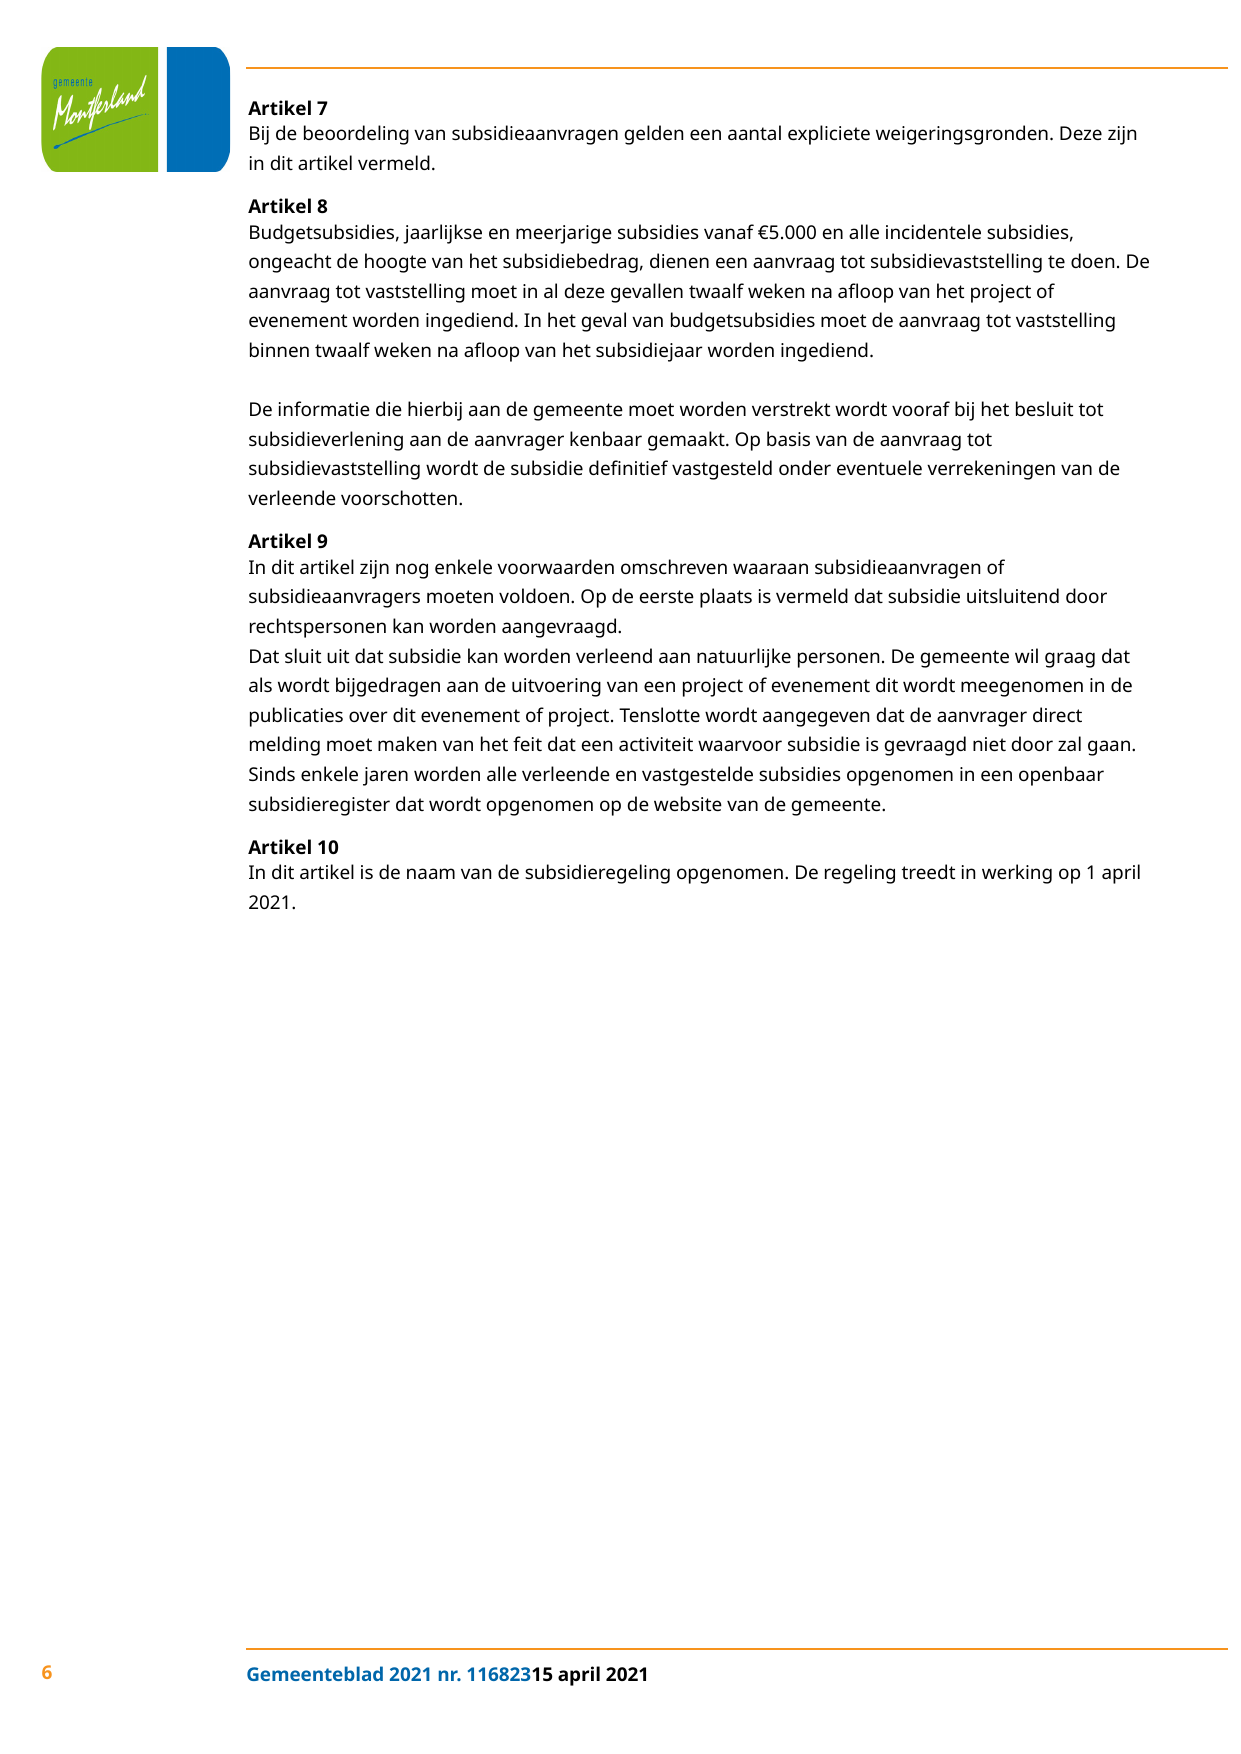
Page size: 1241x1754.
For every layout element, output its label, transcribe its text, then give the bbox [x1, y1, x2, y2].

text Sinds enkele jaren worden alle verleende en vastgestelde subsidies opgenomen in een openbaar subsidieregister dat wordt opgenomen op de website van de gemeente. [248, 761, 1152, 816]
text In dit artikel is de naam van de subsidieregeling opgenomen. De regeling treedt in werking op 1 april 2021. [248, 859, 1152, 915]
text In dit artikel zijn nog enkele voorwaarden omschreven waaraan subsidieaanvragen of subsidieaanvragers moeten voldoen. Op de eerste plaats is vermeld dat subsidie uitsluitend door rechtspersonen kan worden aangevraagd. [248, 554, 1152, 639]
text Artikel 9 [248, 528, 1152, 554]
text Artikel 8 [248, 193, 1152, 219]
text Budgetsubsidies, jaarlijkse en meerjarige subsidies vanaf €5.000 en alle incidentele subsidies, ongeacht de hoogte van het subsidiebedrag, dienen een aanvraag tot subsidievaststelling te doen. De aanvraag tot vaststelling moet in al deze gevallen twaalf weken na afloop van het project of evenement worden ingediend. In het geval van budgetsubsidies moet de aanvraag tot vaststelling binnen twaalf weken na afloop van het subsidiejaar worden ingediend. [248, 219, 1152, 363]
picture [41, 47, 231, 172]
text Bij de beoordeling van subsidieaanvragen gelden een aantal expliciete weigeringsgronden. Deze zijn in dit artikel vermeld. [248, 121, 1152, 176]
text Artikel 10 [248, 834, 1152, 859]
text Artikel 7 [248, 95, 1152, 121]
text Dat sluit uit dat subsidie kan worden verleend aan natuurlijke personen. De gemeente wil graag dat als wordt bijgedragen aan de uitvoering van een project of evenement dit wordt meegenomen in de publicaties over dit evenement of project. Tenslotte wordt aangegeven dat de aanvrager direct melding moet maken van het feit dat een activiteit waarvoor subsidie is gevraagd niet door zal gaan. [248, 643, 1152, 757]
text De informatie die hierbij aan de gemeente moet worden verstrekt wordt vooraf bij het besluit tot subsidieverlening aan de aanvrager kenbaar gemaakt. Op basis van de aanvraag tot subsidievaststelling wordt de subsidie definitief vastgesteld onder eventuele verrekeningen van de verleende voorschotten. [248, 396, 1152, 511]
